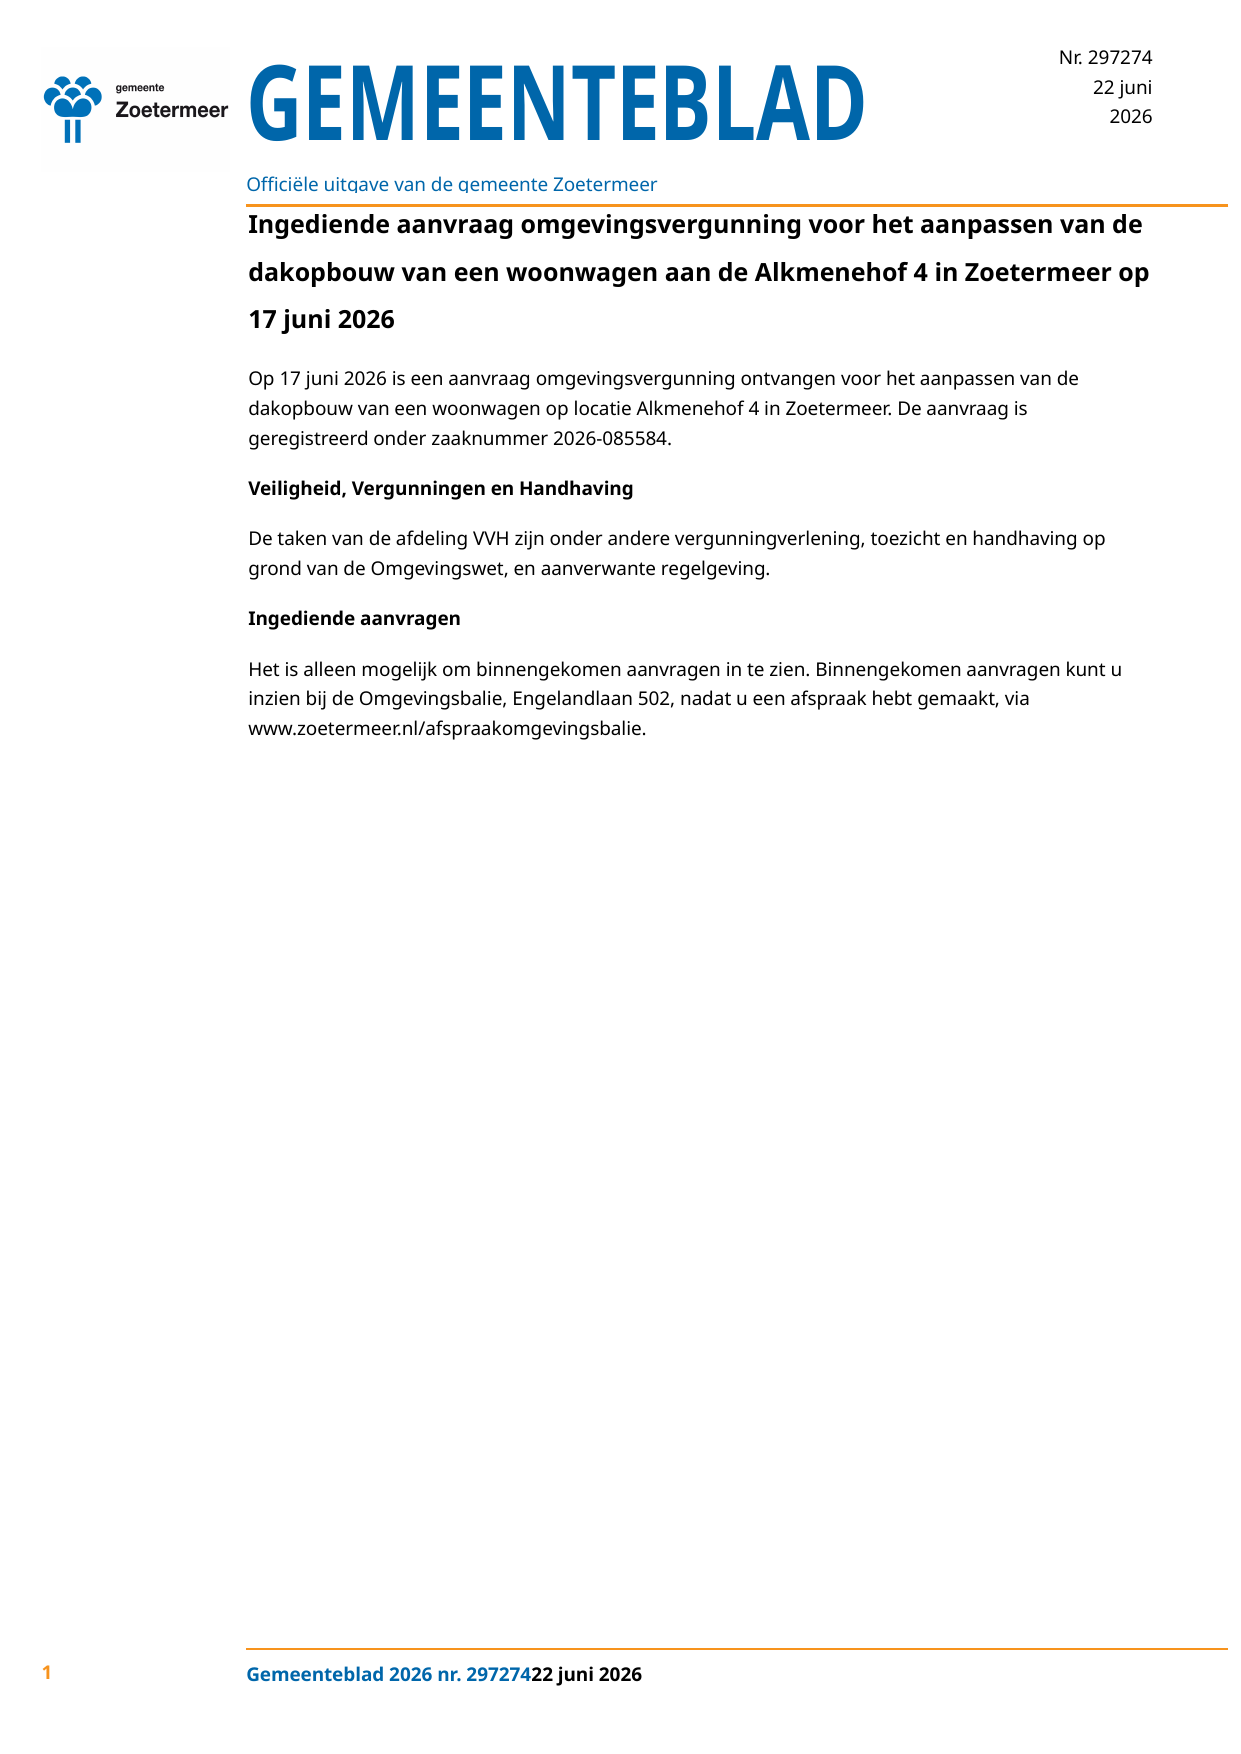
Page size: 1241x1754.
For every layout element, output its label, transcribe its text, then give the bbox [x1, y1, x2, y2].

text Ingediende aanvragen [248, 606, 1152, 631]
text Het is alleen mogelijk om binnengekomen aanvragen in te zien. Binnengekomen aanvragen kunt u inzien bij de Omgevingsbalie, Engelandlaan 502, nadat u een afspraak hebt gemaakt, via www.zoetermeer.nl/afspraakomgevingsbalie. [248, 656, 1152, 741]
text Veiligheid, Vergunningen en Handhaving [248, 475, 1152, 501]
text Ingediende aanvraag omgevingsvergunning voor het aanpassen van de dakopbouw van een woonwagen aan de Alkmenehof 4 in Zoetermeer op 17 juni 2026 [248, 207, 1152, 336]
text De taken van de afdeling VVH zijn onder andere vergunningverlening, toezicht en handhaving op grond van de Omgevingswet, en aanverwante regelgeving. [248, 526, 1152, 581]
picture [41, 47, 231, 172]
text Op 17 juni 2026 is een aanvraag omgevingsvergunning ontvangen voor het aanpassen van de dakopbouw van een woonwagen op locatie Alkmenehof 4 in Zoetermeer. De aanvraag is geregistreerd onder zaaknummer 2026-085584. [248, 366, 1152, 450]
